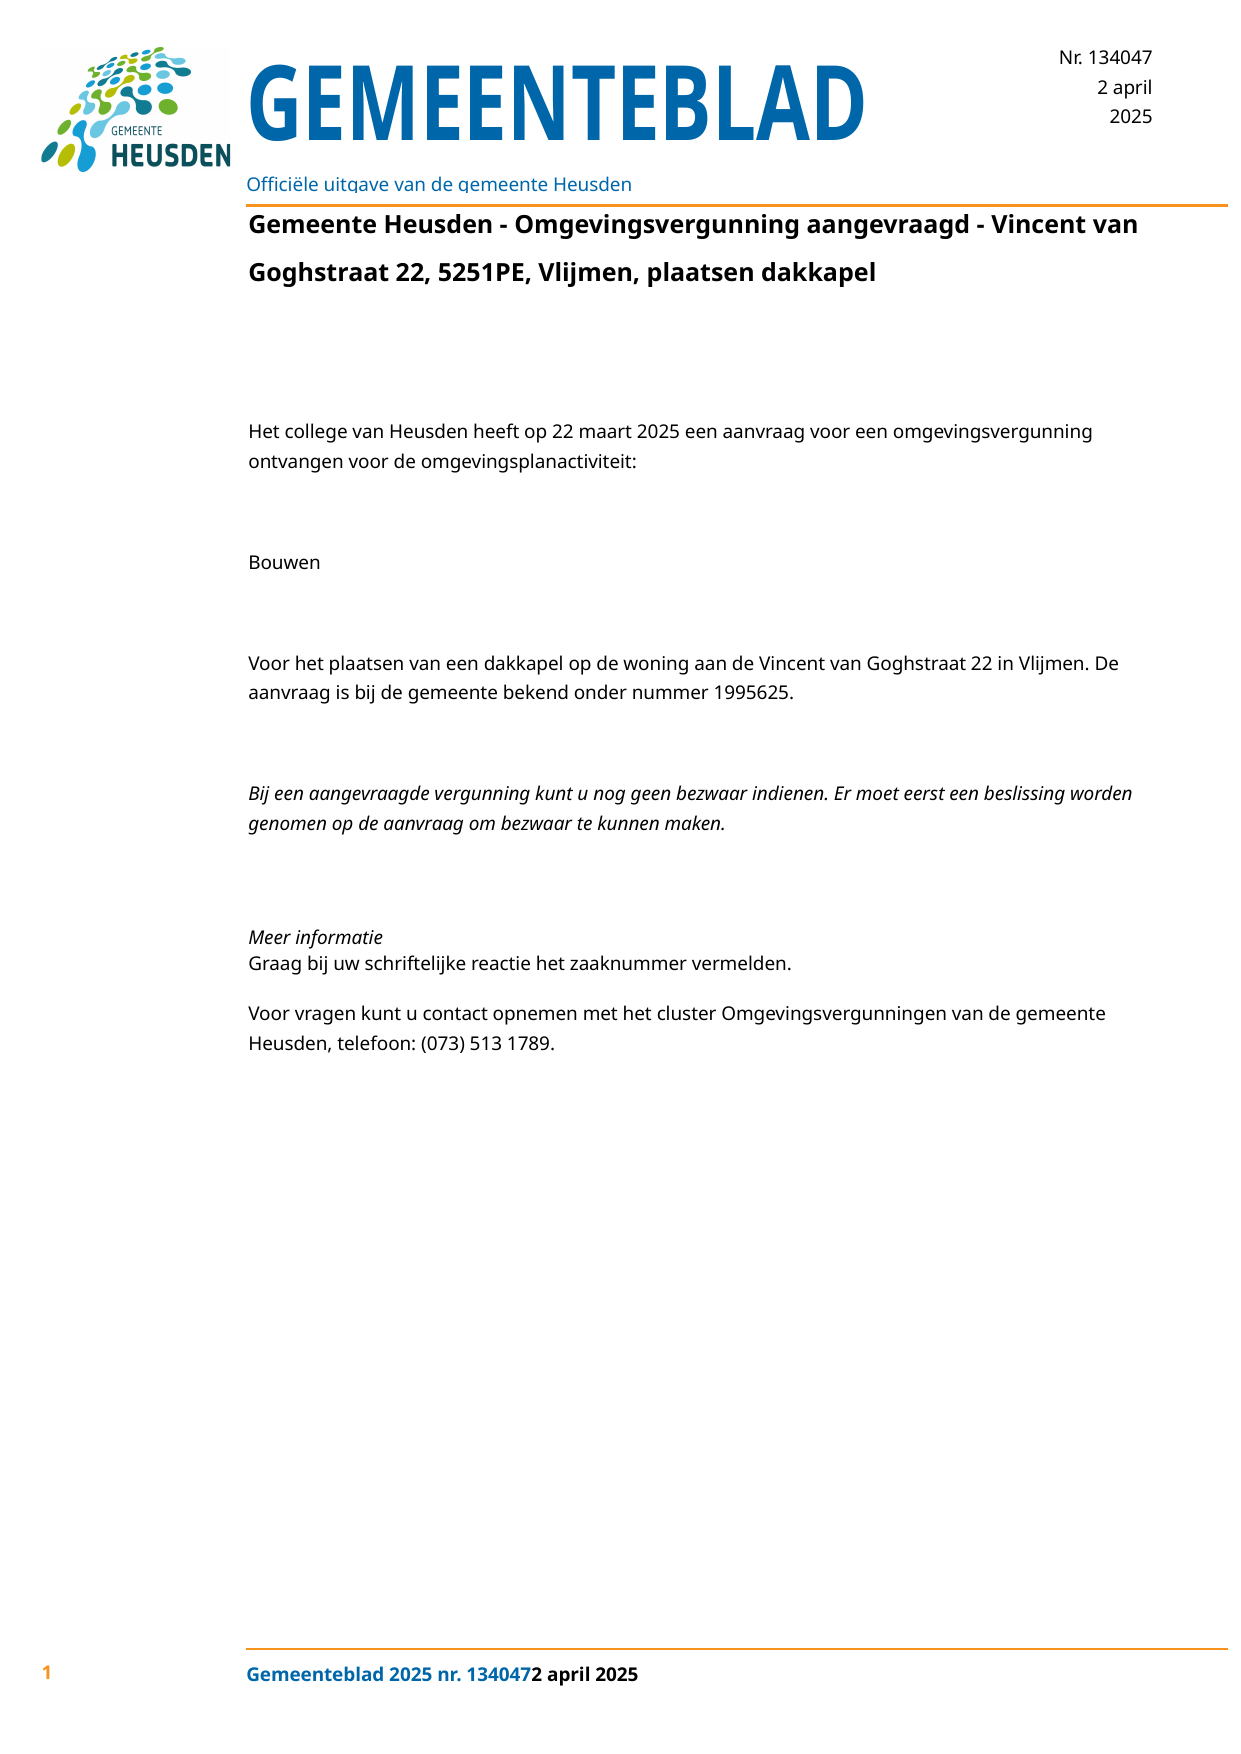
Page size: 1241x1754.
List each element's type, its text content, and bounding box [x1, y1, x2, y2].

text Bouwen [248, 549, 1152, 575]
text Graag bij uw schriftelijke reactie het zaaknummer vermelden. [248, 950, 1152, 976]
text Gemeente Heusden - Omgevingsvergunning aangevraagd - Vincent van Goghstraat 22, 5251PE, Vlijmen, plaatsen dakkapel [248, 207, 1152, 288]
picture [41, 47, 231, 172]
text Meer informatie [248, 924, 1152, 950]
text Voor het plaatsen van een dakkapel op de woning aan de Vincent van Goghstraat 22 in Vlijmen. De aanvraag is bij de gemeente bekend onder nummer 1995625. [248, 650, 1152, 705]
text Voor vragen kunt u contact opnemen met het cluster Omgevingsvergunningen van de gemeente Heusden, telefoon: (073) 513 1789. [248, 1001, 1152, 1056]
text Het college van Heusden heeft op 22 maart 2025 een aanvraag voor een omgevingsvergunning ontvangen voor de omgevingsplanactiviteit: [248, 419, 1152, 474]
text Bij een aangevraagde vergunning kunt u nog geen bezwaar indienen. Er moet eerst een beslissing worden genomen op de aanvraag om bezwaar te kunnen maken. [248, 780, 1152, 836]
